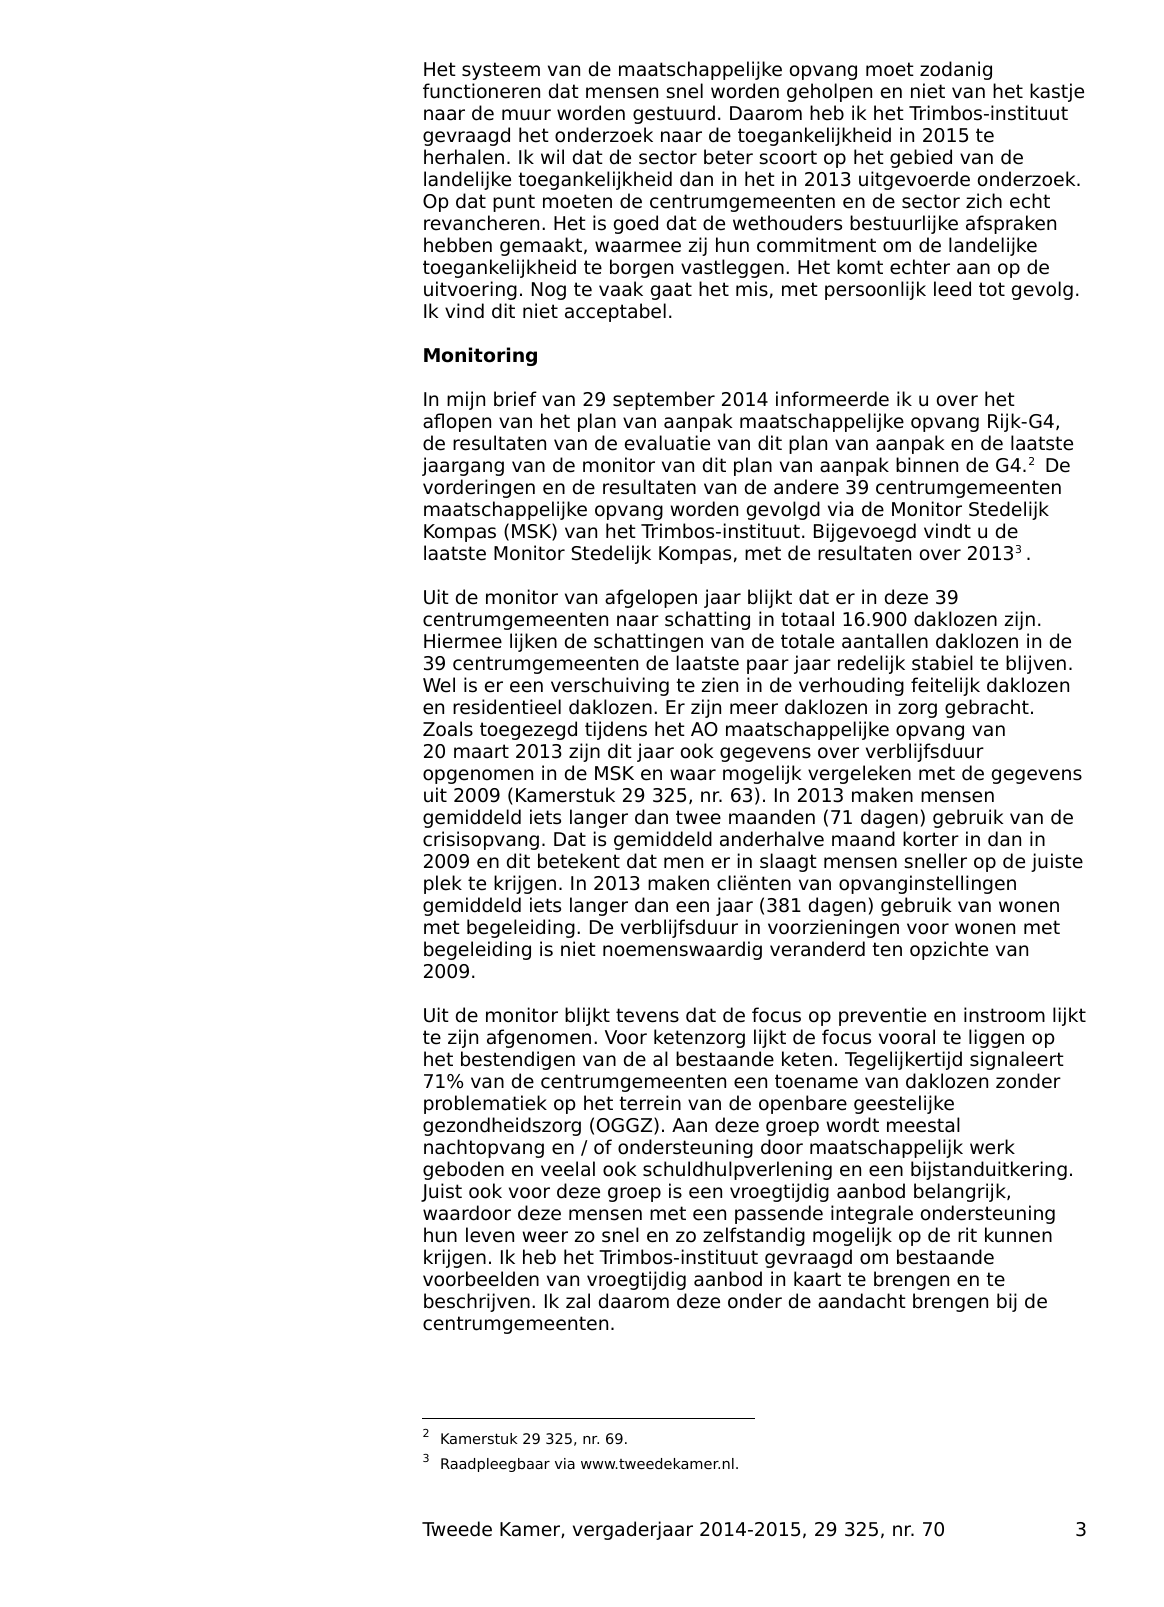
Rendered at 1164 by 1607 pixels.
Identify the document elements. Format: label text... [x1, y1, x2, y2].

subtitle Monitoring [422, 345, 1087, 367]
text In mijn brief van 29 september 2014 informeerde ik u over het aflopen van het plan van aanpak maatschappelijke opvang Rijk-G4, de resultaten van de evaluatie van dit plan van aanpak en de laatste jaargang van de monitor van dit plan van aanpak binnen de G4. De vorderingen en de resultaten van de andere 39 centrumgemeenten maatschappelijke opvang worden gevolgd via de Monitor Stedelijk Kompas (MSK) van het Trimbos-instituut. Bijgevoegd vindt u de laatste Monitor Stedelijk Kompas, met de resultaten over 2013. [422, 389, 1087, 565]
text Het systeem van de maatschappelijke opvang moet zodanig functioneren dat mensen snel worden geholpen en niet van het kastje naar de muur worden gestuurd. Daarom heb ik het Trimbos-instituut gevraagd het onderzoek naar de toegankelijkheid in 2015 te herhalen. Ik wil dat de sector beter scoort op het gebied van de landelijke toegankelijkheid dan in het in 2013 uitgevoerde onderzoek. Op dat punt moeten de centrumgemeenten en de sector zich echt revancheren. Het is goed dat de wethouders bestuurlijke afspraken hebben gemaakt, waarmee zij hun commitment om de landelijke toegankelijkheid te borgen vastleggen. Het komt echter aan op de uitvoering. Nog te vaak gaat het mis, met persoonlijk leed tot gevolg. Ik vind dit niet acceptabel. [422, 59, 1087, 323]
text Uit de monitor blijkt tevens dat de focus op preventie en instroom lijkt te zijn afgenomen. Voor ketenzorg lijkt de focus vooral te liggen op het bestendigen van de al bestaande keten. Tegelijkertijd signaleert 71% van de centrumgemeenten een toename van daklozen zonder problematiek op het terrein van de openbare geestelijke gezondheidszorg (OGGZ). Aan deze groep wordt meestal nachtopvang en / of ondersteuning door maatschappelijk werk geboden en veelal ook schuldhulpverlening en een bijstanduitkering. Juist ook voor deze groep is een vroegtijdig aanbod belangrijk, waardoor deze mensen met een passende integrale ondersteuning hun leven weer zo snel en zo zelfstandig mogelijk op de rit kunnen krijgen. Ik heb het Trimbos-instituut gevraagd om bestaande voorbeelden van vroegtijdig aanbod in kaart te brengen en te beschrijven. Ik zal daarom deze onder de aandacht brengen bij de centrumgemeenten. [422, 1005, 1087, 1335]
text Uit de monitor van afgelopen jaar blijkt dat er in deze 39 centrumgemeenten naar schatting in totaal 16.900 daklozen zijn. Hiermee lijken de schattingen van de totale aantallen daklozen in de 39 centrumgemeenten de laatste paar jaar redelijk stabiel te blijven. Wel is er een verschuiving te zien in de verhouding feitelijk daklozen en residentieel daklozen. Er zijn meer daklozen in zorg gebracht. Zoals toegezegd tijdens het AO maatschappelijke opvang van 20 maart 2013 zijn dit jaar ook gegevens over verblijfsduur opgenomen in de MSK en waar mogelijk vergeleken met de gegevens uit 2009 (Kamerstuk 29 325, nr. 63). In 2013 maken mensen gemiddeld iets langer dan twee maanden (71 dagen) gebruik van de crisisopvang. Dat is gemiddeld anderhalve maand korter in dan in 2009 en dit betekent dat men er in slaagt mensen sneller op de juiste plek te krijgen. In 2013 maken cliënten van opvanginstellingen gemiddeld iets langer dan een jaar (381 dagen) gebruik van wonen met begeleiding. De verblijfsduur in voorzieningen voor wonen met begeleiding is niet noemenswaardig veranderd ten opzichte van 2009. [422, 587, 1087, 983]
text Raadpleegbaar via www.tweedekamer.nl. [422, 1452, 1087, 1474]
text Kamerstuk 29 325, nr. 69. [422, 1427, 1087, 1449]
